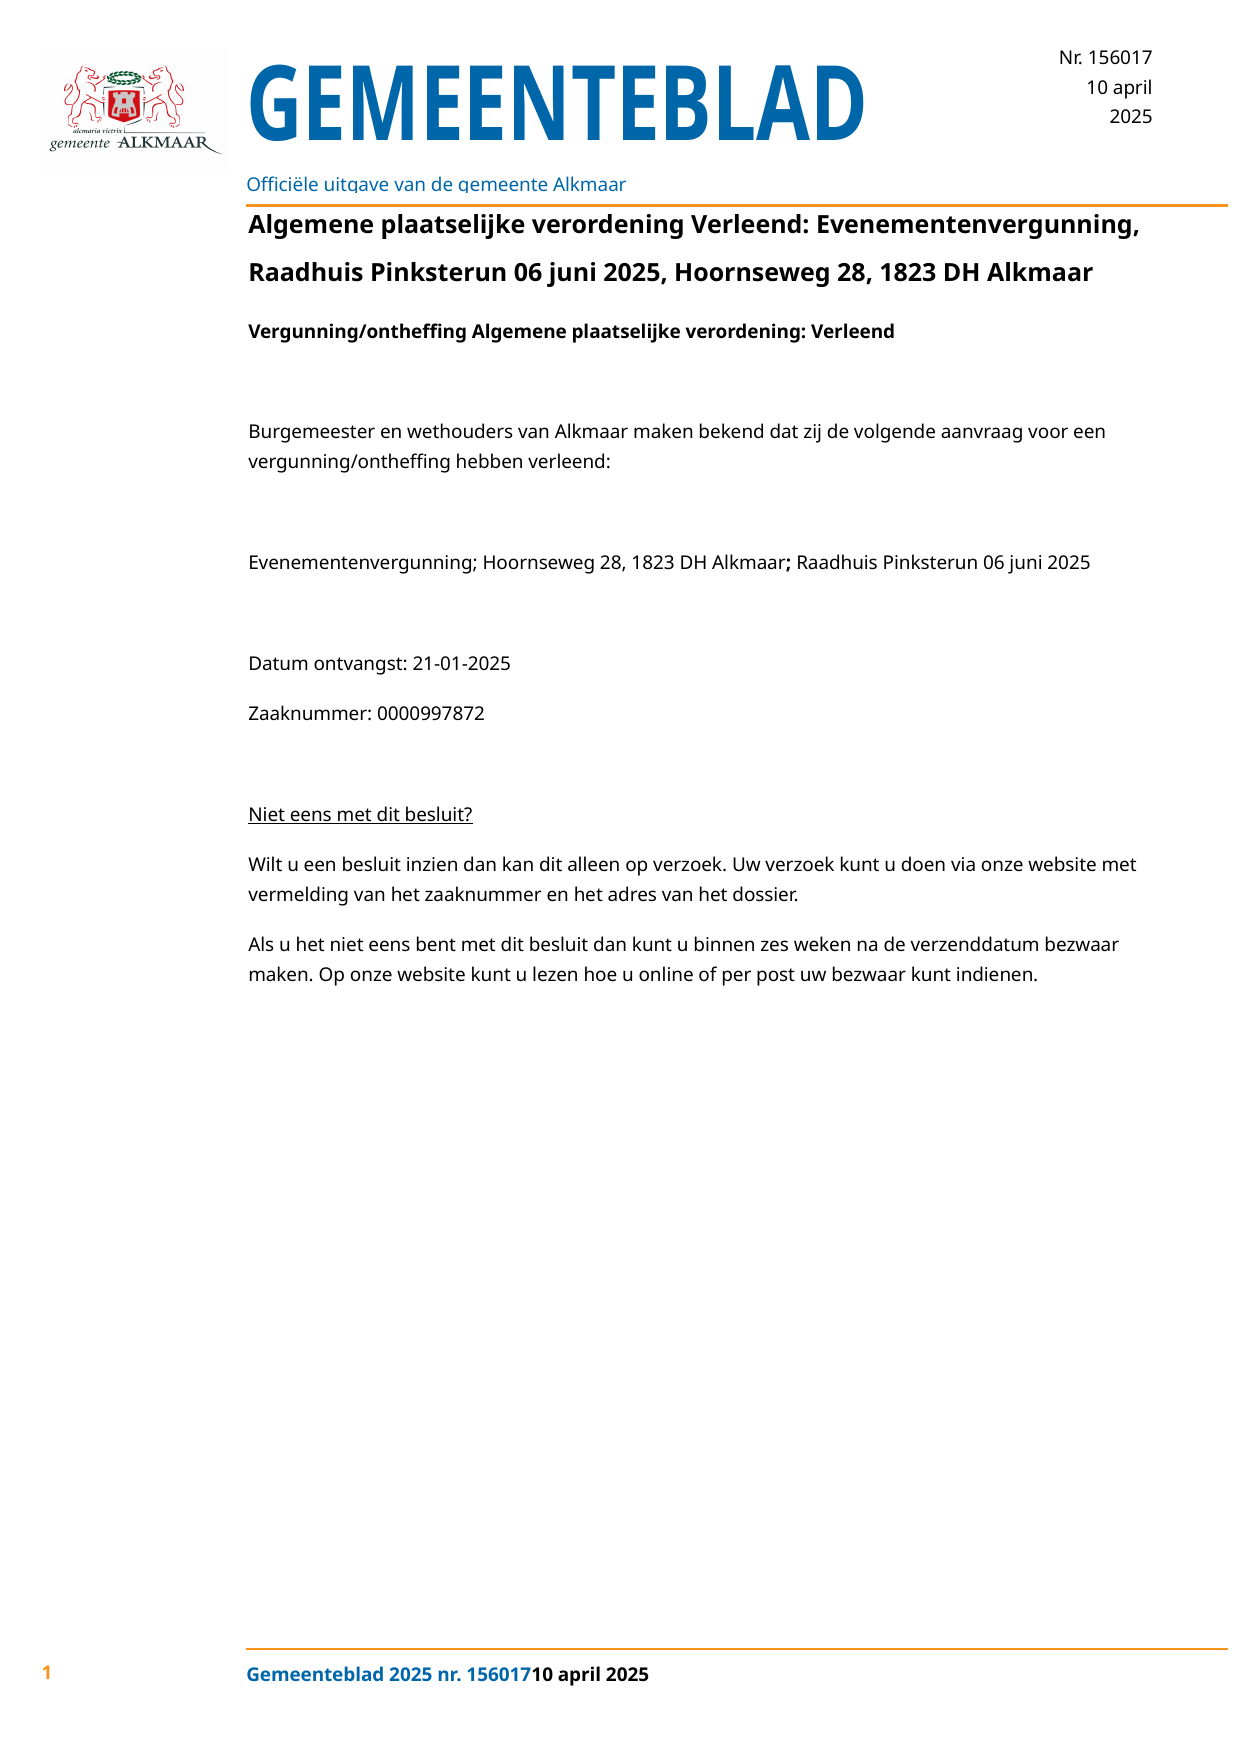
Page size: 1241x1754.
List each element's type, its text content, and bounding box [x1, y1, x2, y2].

text Wilt u een besluit inzien dan kan dit alleen op verzoek. Uw verzoek kunt u doen via onze website met vermelding van het zaaknummer en het adres van het dossier. [248, 852, 1152, 907]
text Niet eens met dit besluit? [248, 801, 1152, 827]
text Burgemeester en wethouders van Alkmaar maken bekend dat zij de volgende aanvraag voor een vergunning/ontheffing hebben verleend: [248, 419, 1152, 474]
text Vergunning/ontheffing Algemene plaatselijke verordening: Verleend [248, 318, 1152, 344]
text Als u het niet eens bent met dit besluit dan kunt u binnen zes weken na de verzenddatum bezwaar maken. Op onze website kunt u lezen hoe u online of per post uw bezwaar kunt indienen. [248, 932, 1152, 987]
text Evenementenvergunning; Hoornseweg 28, 1823 DH Alkmaar; Raadhuis Pinksterun 06 juni 2025 [248, 549, 1152, 575]
text Zaaknummer: 0000997872 [248, 700, 1152, 726]
text Datum ontvangst: 21-01-2025 [248, 650, 1152, 676]
text Algemene plaatselijke verordening Verleend: Evenementenvergunning, Raadhuis Pinksterun 06 juni 2025, Hoornseweg 28, 1823 DH Alkmaar [248, 207, 1152, 288]
picture [41, 47, 231, 172]
